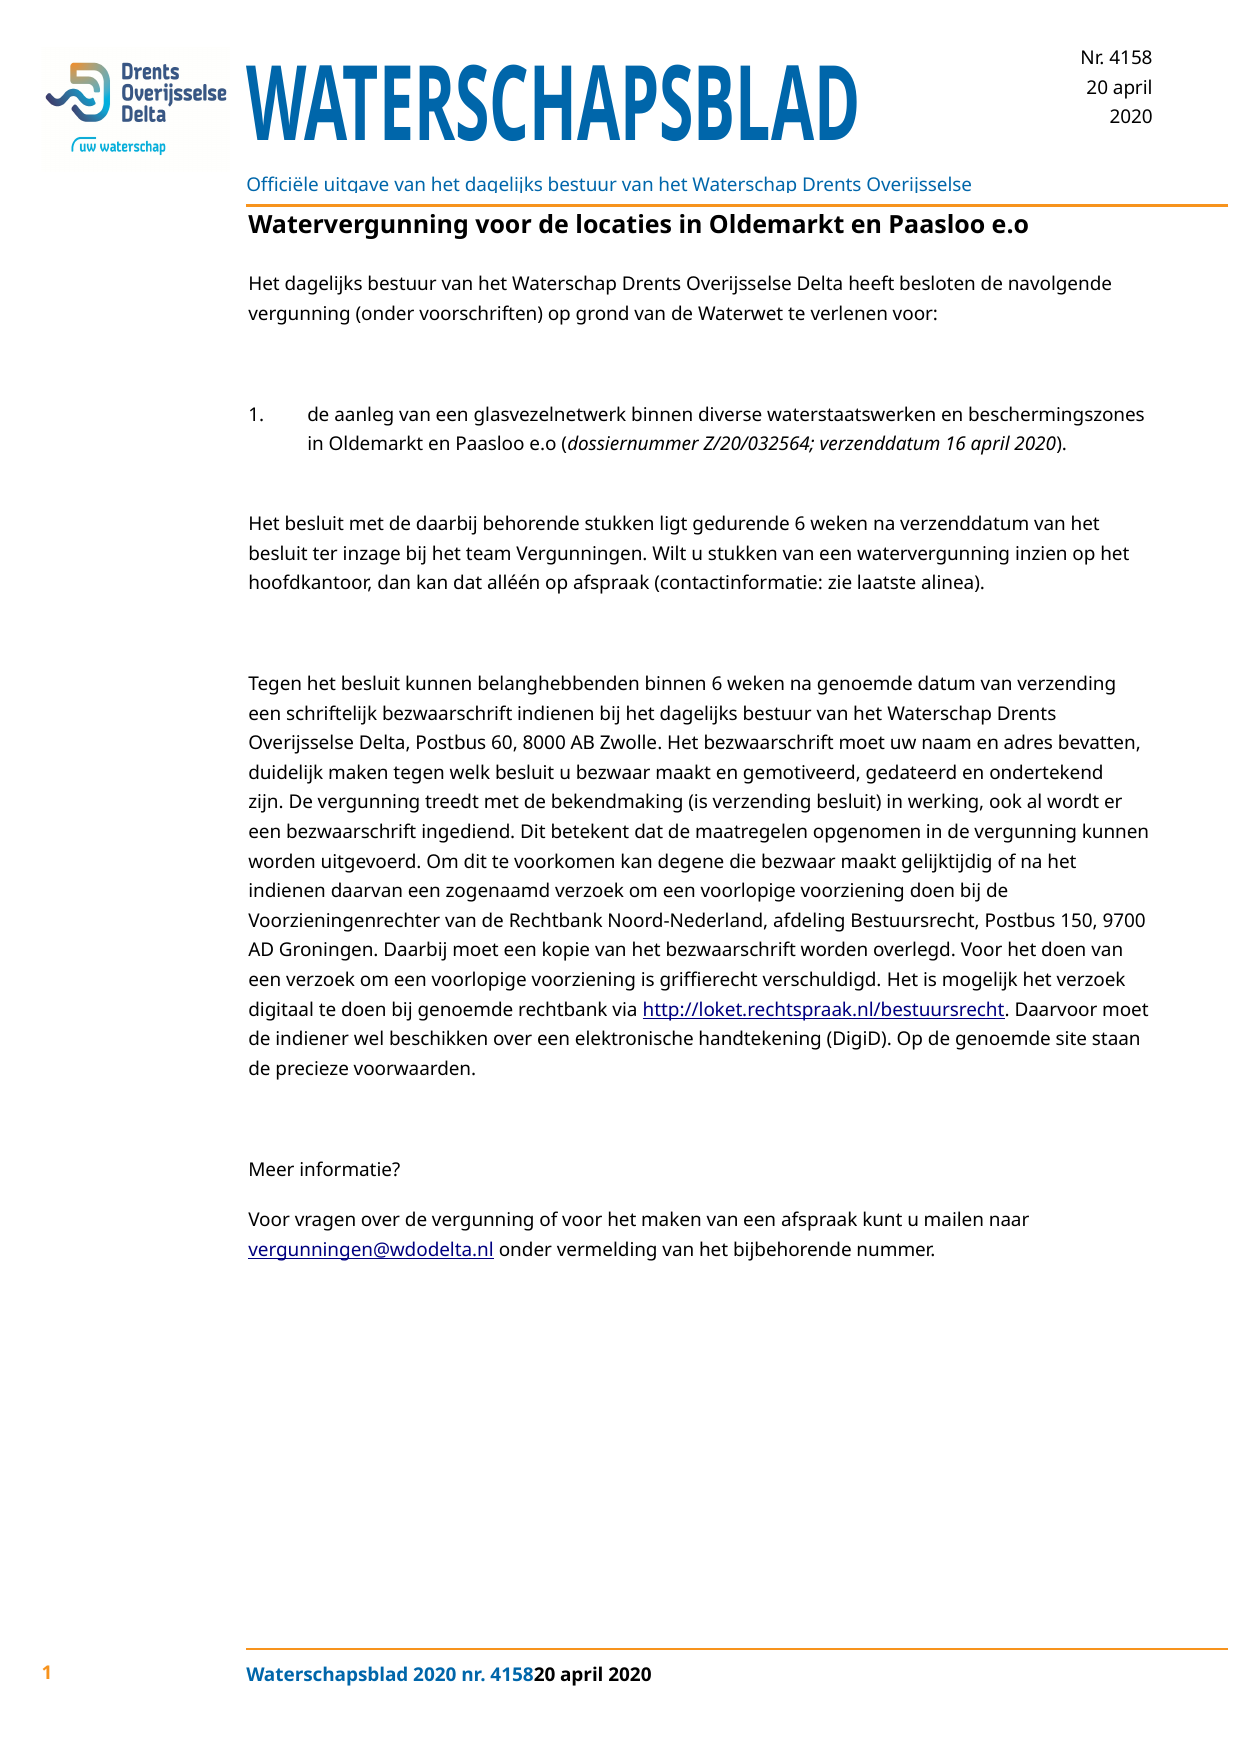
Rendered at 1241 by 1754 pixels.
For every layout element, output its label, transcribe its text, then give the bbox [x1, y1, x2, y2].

list de aanleg van een glasvezelnetwerk binnen diverse waterstaatswerken en beschermingszones in Oldemarkt en Paasloo e.o (dossiernummer Z/20/032564; verzenddatum 16 april 2020). [248, 401, 1152, 456]
text Voor vragen over de vergunning of voor het maken van een afspraak kunt u mailen naar vergunningen@wdodelta.nl onder vermelding van het bijbehorende nummer. [248, 1206, 1152, 1261]
text Tegen het besluit kunnen belanghebbenden binnen 6 weken na genoemde datum van verzending een schriftelijk bezwaarschrift indienen bij het dagelijks bestuur van het Waterschap Drents Overijsselse Delta, Postbus 60, 8000 AB Zwolle. Het bezwaarschrift moet uw naam en adres bevatten, duidelijk maken tegen welk besluit u bezwaar maakt en gemotiveerd, gedateerd en ondertekend zijn. De vergunning treedt met de bekendmaking (is verzending besluit) in werking, ook al wordt er een bezwaarschrift ingediend. Dit betekent dat de maatregelen opgenomen in de vergunning kunnen worden uitgevoerd. Om dit te voorkomen kan degene die bezwaar maakt gelijktijdig of na het indienen daarvan een zogenaamd verzoek om een voorlopige voorziening doen bij de Voorzieningenrechter van de Rechtbank Noord-Nederland, afdeling Bestuursrecht, Postbus 150, 9700 AD Groningen. Daarbij moet een kopie van het bezwaarschrift worden overlegd. Voor het doen van een verzoek om een voorlopige voorziening is griffierecht verschuldigd. Het is mogelijk het verzoek digitaal te doen bij genoemde rechtbank via http://loket.rechtspraak.nl/bestuursrecht. Daarvoor moet de indiener wel beschikken over een elektronische handtekening (DigiD). Op de genoemde site staan de precieze voorwaarden. [248, 670, 1152, 1081]
picture [41, 47, 231, 172]
text Watervergunning voor de locaties in Oldemarkt en Paasloo e.o [248, 207, 1152, 241]
text Het dagelijks bestuur van het Waterschap Drents Overijsselse Delta heeft besloten de navolgende vergunning (onder voorschriften) op grond van de Waterwet te verlenen voor: [248, 270, 1152, 326]
text Het besluit met de daarbij behorende stukken ligt gedurende 6 weken na verzenddatum van het besluit ter inzage bij het team Vergunningen. Wilt u stukken van een watervergunning inzien op het hoofdkantoor, dan kan dat alléén op afspraak (contactinformatie: zie laatste alinea). [248, 510, 1152, 595]
text Meer informatie? [248, 1156, 1152, 1181]
